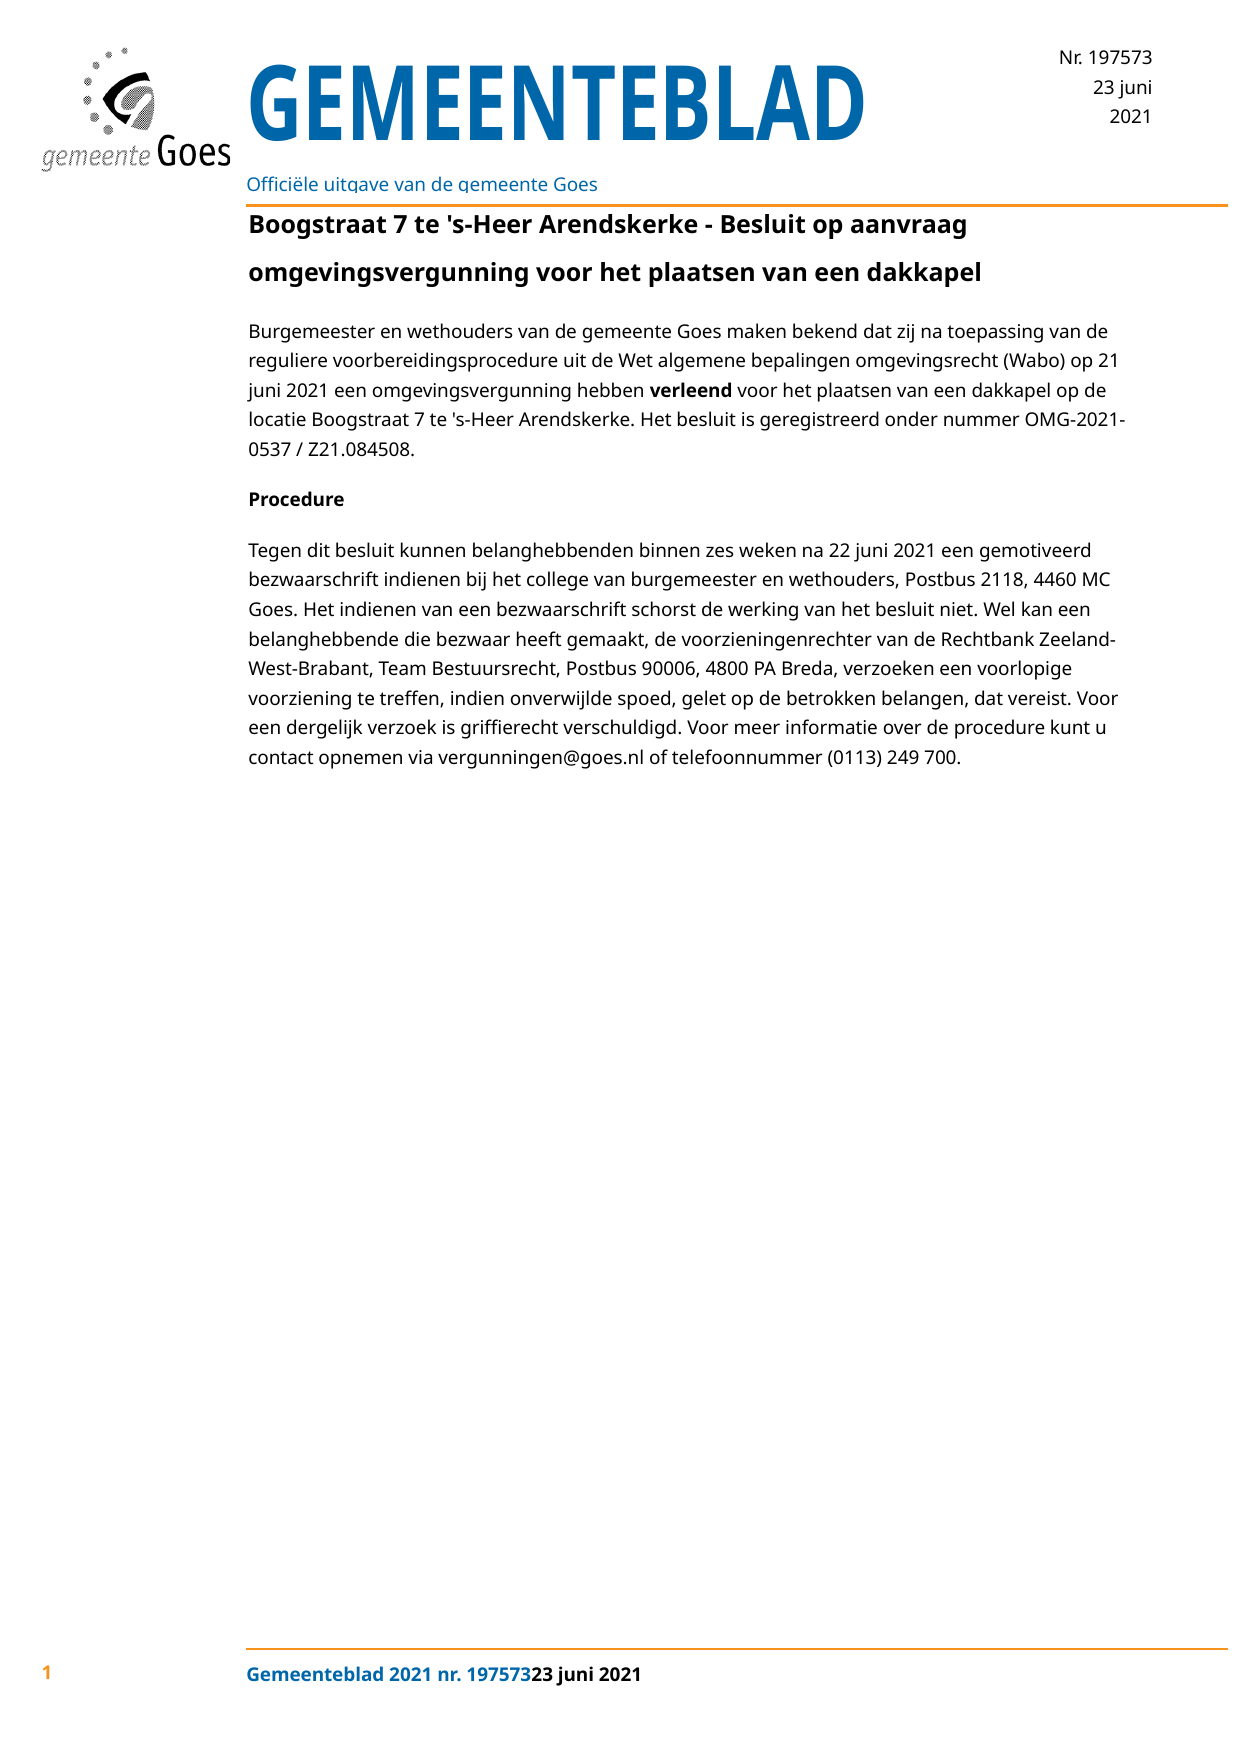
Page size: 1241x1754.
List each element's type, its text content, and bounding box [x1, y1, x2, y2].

text Procedure [248, 487, 1152, 512]
text Boogstraat 7 te 's-Heer Arendskerke - Besluit op aanvraag omgevingsvergunning voor het plaatsen van een dakkapel [248, 207, 1152, 288]
text Burgemeester en wethouders van de gemeente Goes maken bekend dat zij na toepassing van de reguliere voorbereidingsprocedure uit de Wet algemene bepalingen omgevingsrecht (Wabo) op 21 juni 2021 een omgevingsvergunning hebben verleend voor het plaatsen van een dakkapel op de locatie Boogstraat 7 te 's-Heer Arendskerke. Het besluit is geregistreerd onder nummer OMG-2021-0537 / Z21.084508. [248, 318, 1152, 462]
text Tegen dit besluit kunnen belanghebbenden binnen zes weken na 22 juni 2021 een gemotiveerd bezwaarschrift indienen bij het college van burgemeester en wethouders, Postbus 2118, 4460 MC Goes. Het indienen van een bezwaarschrift schorst de werking van het besluit niet. Wel kan een belanghebbende die bezwaar heeft gemaakt, de voorzieningenrechter van de Rechtbank Zeeland-West-Brabant, Team Bestuursrecht, Postbus 90006, 4800 PA Breda, verzoeken een voorlopige voorziening te treffen, indien onverwijlde spoed, gelet op de betrokken belangen, dat vereist. Voor een dergelijk verzoek is griffierecht verschuldigd. Voor meer informatie over de procedure kunt u contact opnemen via vergunningen@goes.nl of telefoonnummer (0113) 249 700. [248, 537, 1152, 770]
picture [41, 47, 231, 172]
